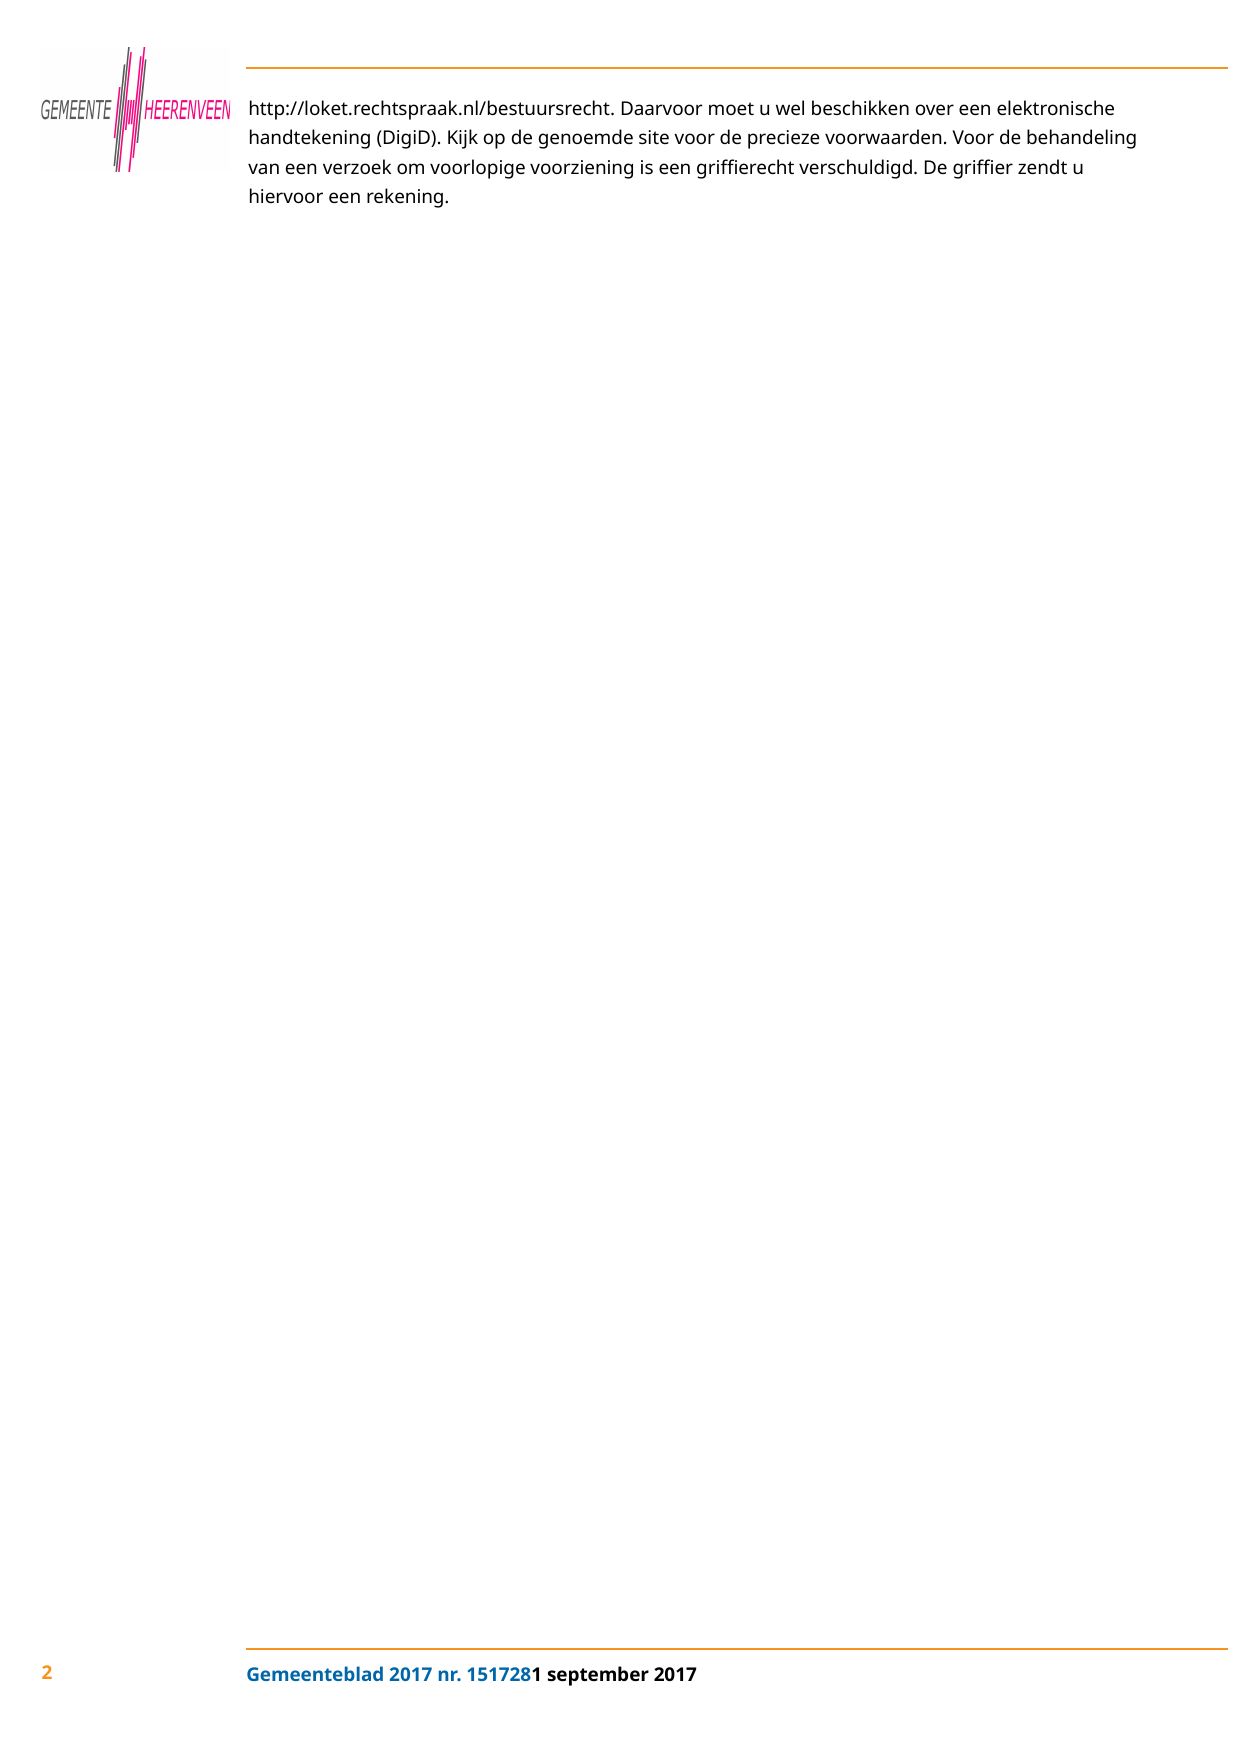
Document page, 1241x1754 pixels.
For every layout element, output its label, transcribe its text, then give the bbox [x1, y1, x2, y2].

picture [41, 47, 231, 172]
text http://loket.rechtspraak.nl/bestuursrecht. Daarvoor moet u wel beschikken over een elektronische handtekening (DigiD). Kijk op de genoemde site voor de precieze voorwaarden. Voor de behandeling van een verzoek om voorlopige voorziening is een griffierecht verschuldigd. De griffier zendt u hiervoor een rekening. [248, 95, 1152, 209]
